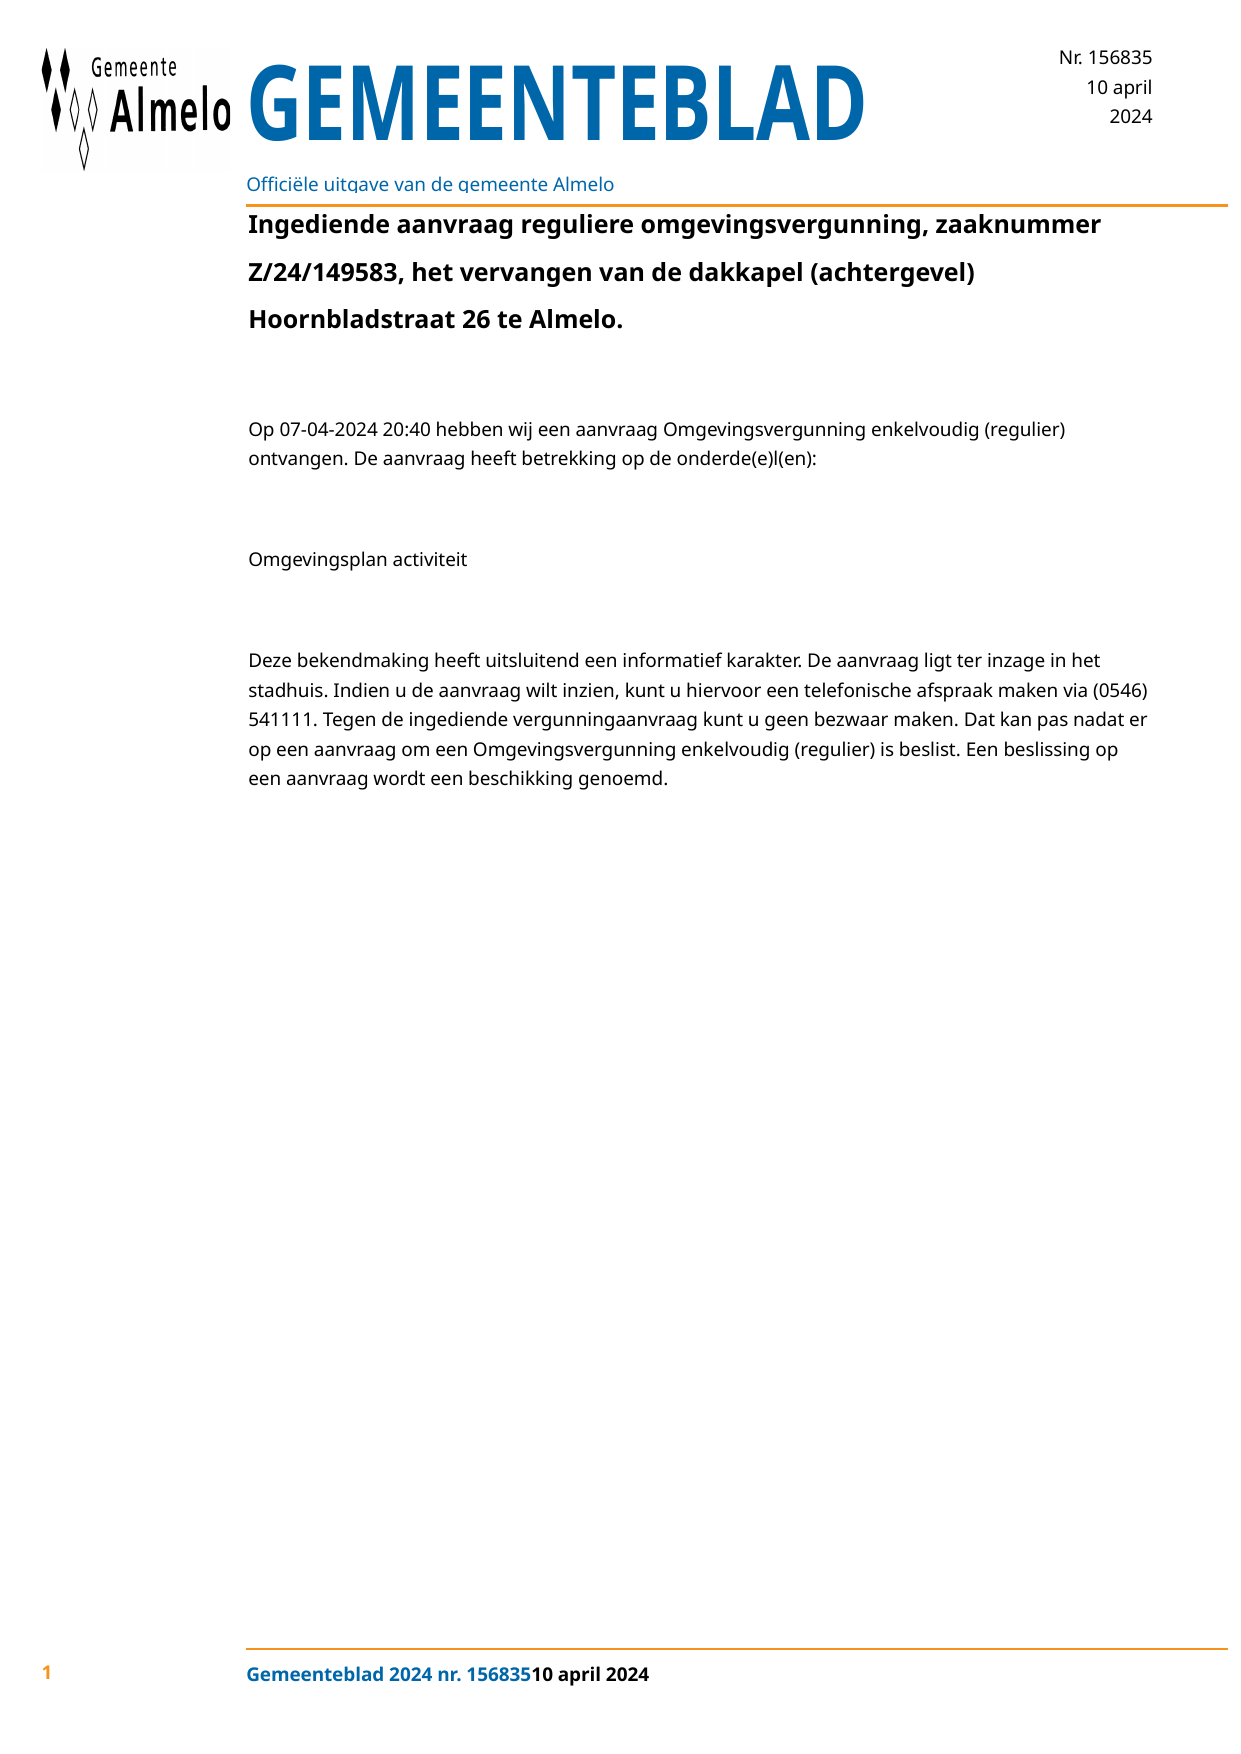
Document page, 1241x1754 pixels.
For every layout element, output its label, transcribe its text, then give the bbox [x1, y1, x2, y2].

picture [41, 47, 231, 172]
text Op 07-04-2024 20:40 hebben wij een aanvraag Omgevingsvergunning enkelvoudig (regulier) ontvangen. De aanvraag heeft betrekking op de onderde(e)l(en): [248, 416, 1152, 471]
text Ingediende aanvraag reguliere omgevingsvergunning, zaaknummer Z/24/149583, het vervangen van de dakkapel (achtergevel) Hoornbladstraat 26 te Almelo. [248, 207, 1152, 336]
text Deze bekendmaking heeft uitsluitend een informatief karakter. De aanvraag ligt ter inzage in het stadhuis. Indien u de aanvraag wilt inzien, kunt u hiervoor een telefonische afspraak maken via (0546) 541111. Tegen de ingediende vergunningaanvraag kunt u geen bezwaar maken. Dat kan pas nadat er op een aanvraag om een Omgevingsvergunning enkelvoudig (regulier) is beslist. Een beslissing op een aanvraag wordt een beschikking genoemd. [248, 647, 1152, 791]
text Omgevingsplan activiteit [248, 546, 1152, 572]
